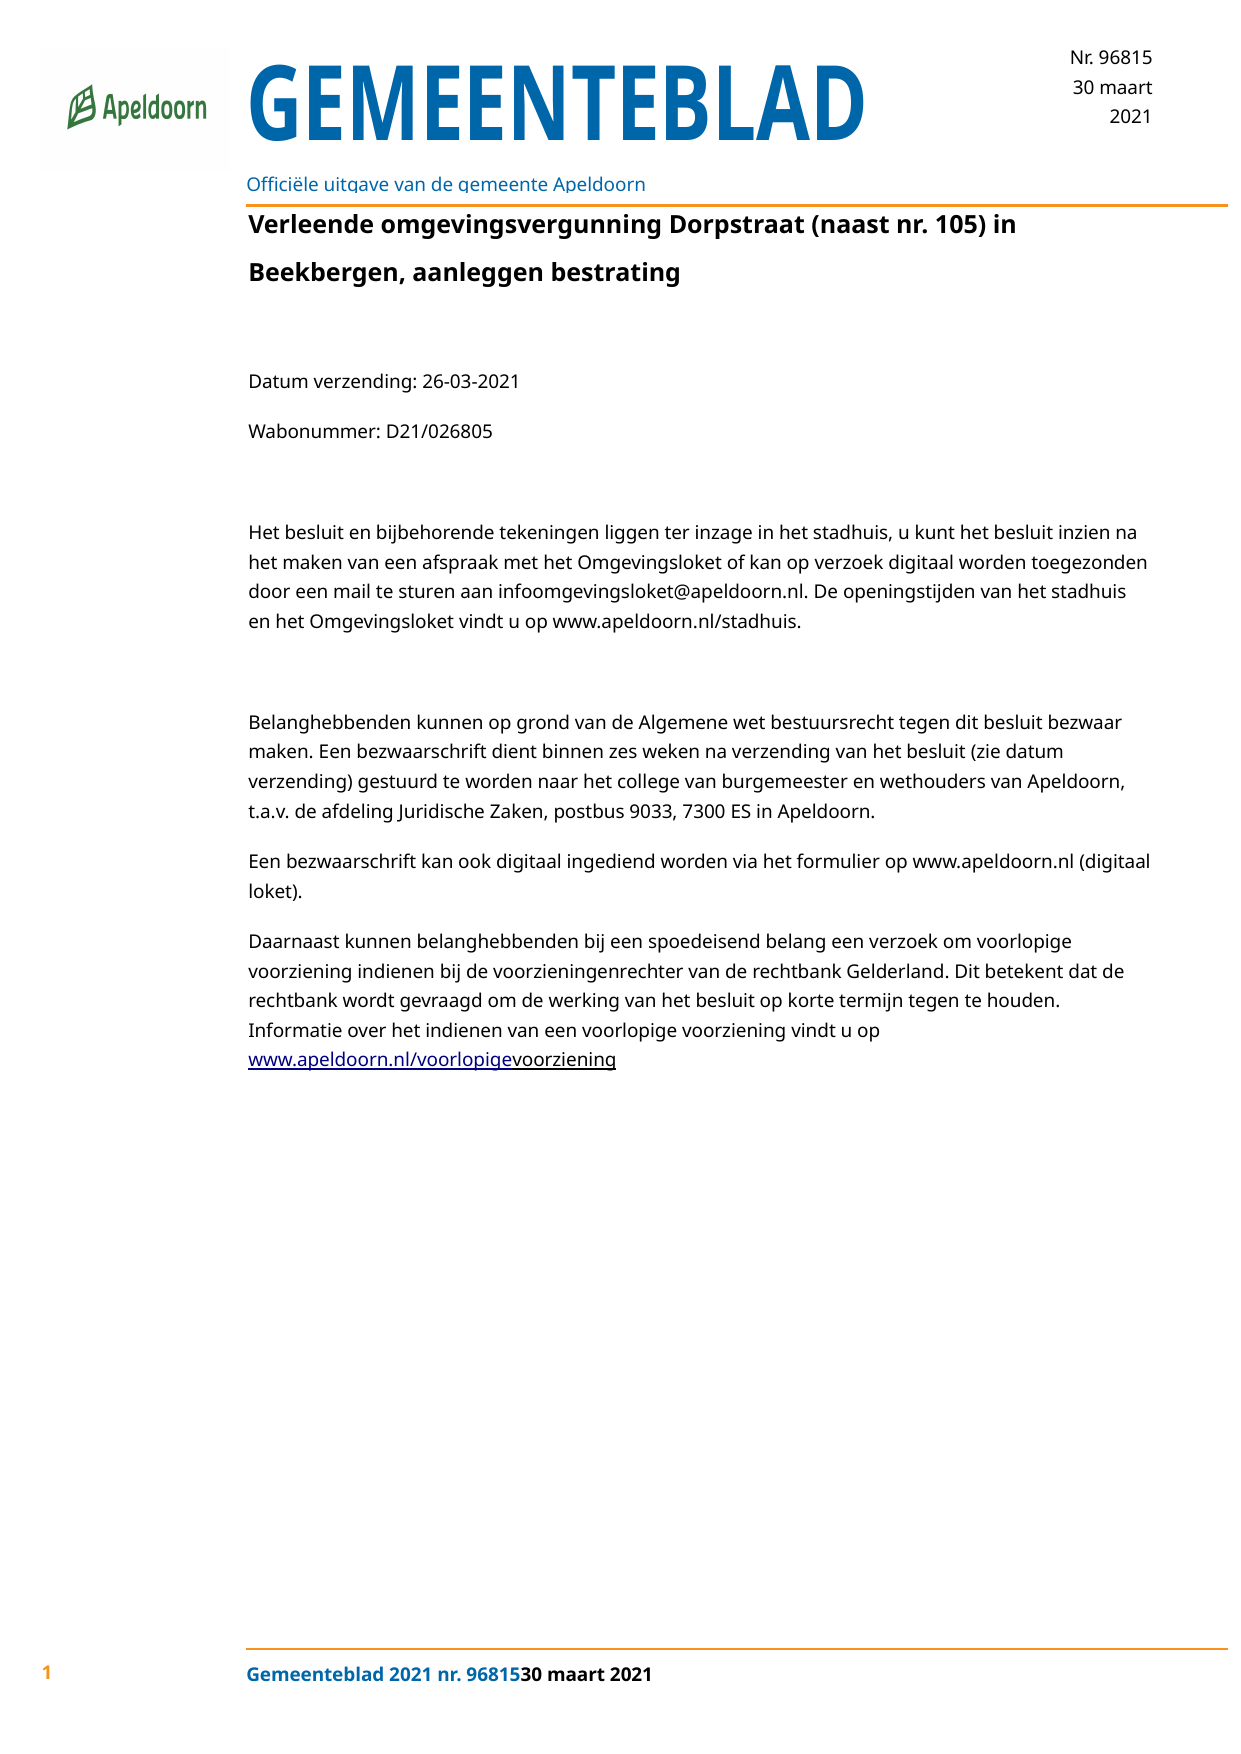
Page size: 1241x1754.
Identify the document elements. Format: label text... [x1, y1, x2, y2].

text Verleende omgevingsvergunning Dorpstraat (naast nr. 105) in Beekbergen, aanleggen bestrating [248, 207, 1152, 288]
text Daarnaast kunnen belanghebbenden bij een spoedeisend belang een verzoek om voorlopige voorziening indienen bij de voorzieningenrechter van de rechtbank Gelderland. Dit betekent dat de rechtbank wordt gevraagd om de werking van het besluit op korte termijn tegen te houden. Informatie over het indienen van een voorlopige voorziening vindt u op www.apeldoorn.nl/voorlopigevoorziening [248, 928, 1152, 1072]
picture [41, 47, 231, 172]
text Het besluit en bijbehorende tekeningen liggen ter inzage in het stadhuis, u kunt het besluit inzien na het maken van een afspraak met het Omgevingsloket of kan op verzoek digitaal worden toegezonden door een mail te sturen aan infoomgevingsloket@apeldoorn.nl. De openingstijden van het stadhuis en het Omgevingsloket vindt u op www.apeldoorn.nl/stadhuis. [248, 519, 1152, 634]
text Wabonummer: D21/026805 [248, 419, 1152, 444]
text Belanghebbenden kunnen op grond van de Algemene wet bestuursrecht tegen dit besluit bezwaar maken. Een bezwaarschrift dient binnen zes weken na verzending van het besluit (zie datum verzending) gestuurd te worden naar het college van burgemeester en wethouders van Apeldoorn, t.a.v. de afdeling Juridische Zaken, postbus 9033, 7300 ES in Apeldoorn. [248, 709, 1152, 824]
text Een bezwaarschrift kan ook digitaal ingediend worden via het formulier op www.apeldoorn.nl (digitaal loket). [248, 848, 1152, 904]
text Datum verzending: 26-03-2021 [248, 368, 1152, 394]
